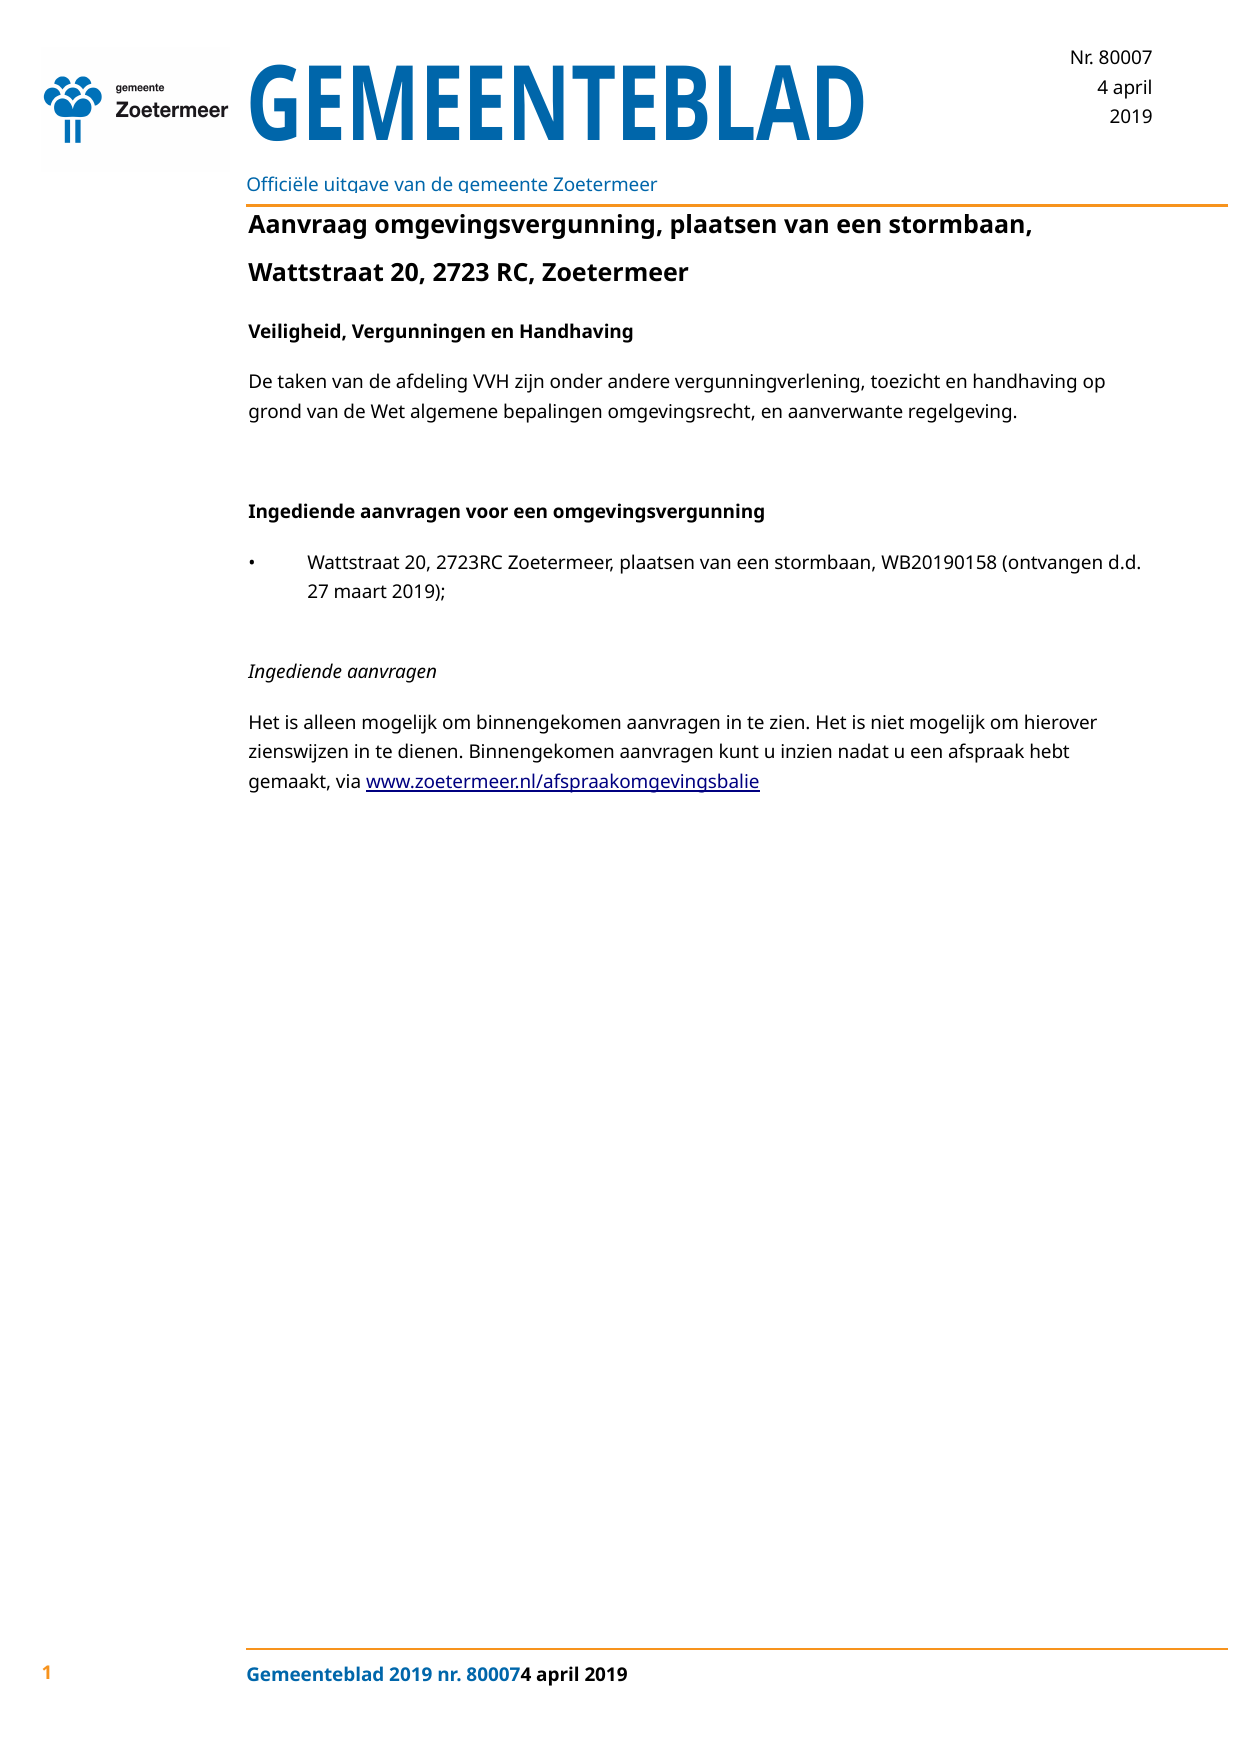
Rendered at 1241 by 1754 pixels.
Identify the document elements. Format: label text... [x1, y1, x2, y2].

text Aanvraag omgevingsvergunning, plaatsen van een stormbaan, Wattstraat 20, 2723 RC, Zoetermeer [248, 207, 1152, 288]
text Ingediende aanvragen [248, 659, 1152, 684]
text De taken van de afdeling VVH zijn onder andere vergunningverlening, toezicht en handhaving op grond van de Wet algemene bepalingen omgevingsrecht, en aanverwante regelgeving. [248, 368, 1152, 424]
text Ingediende aanvragen voor een omgevingsvergunning [248, 499, 1152, 524]
list Wattstraat 20, 2723RC Zoetermeer, plaatsen van een stormbaan, WB20190158 (ontvangen d.d. 27 maart 2019); [248, 549, 1152, 604]
text Het is alleen mogelijk om binnengekomen aanvragen in te zien. Het is niet mogelijk om hierover zienswijzen in te dienen. Binnengekomen aanvragen kunt u inzien nadat u een afspraak hebt gemaakt, via www.zoetermeer.nl/afspraakomgevingsbalie [248, 709, 1152, 794]
text Veiligheid, Vergunningen en Handhaving [248, 318, 1152, 344]
picture [41, 47, 231, 172]
